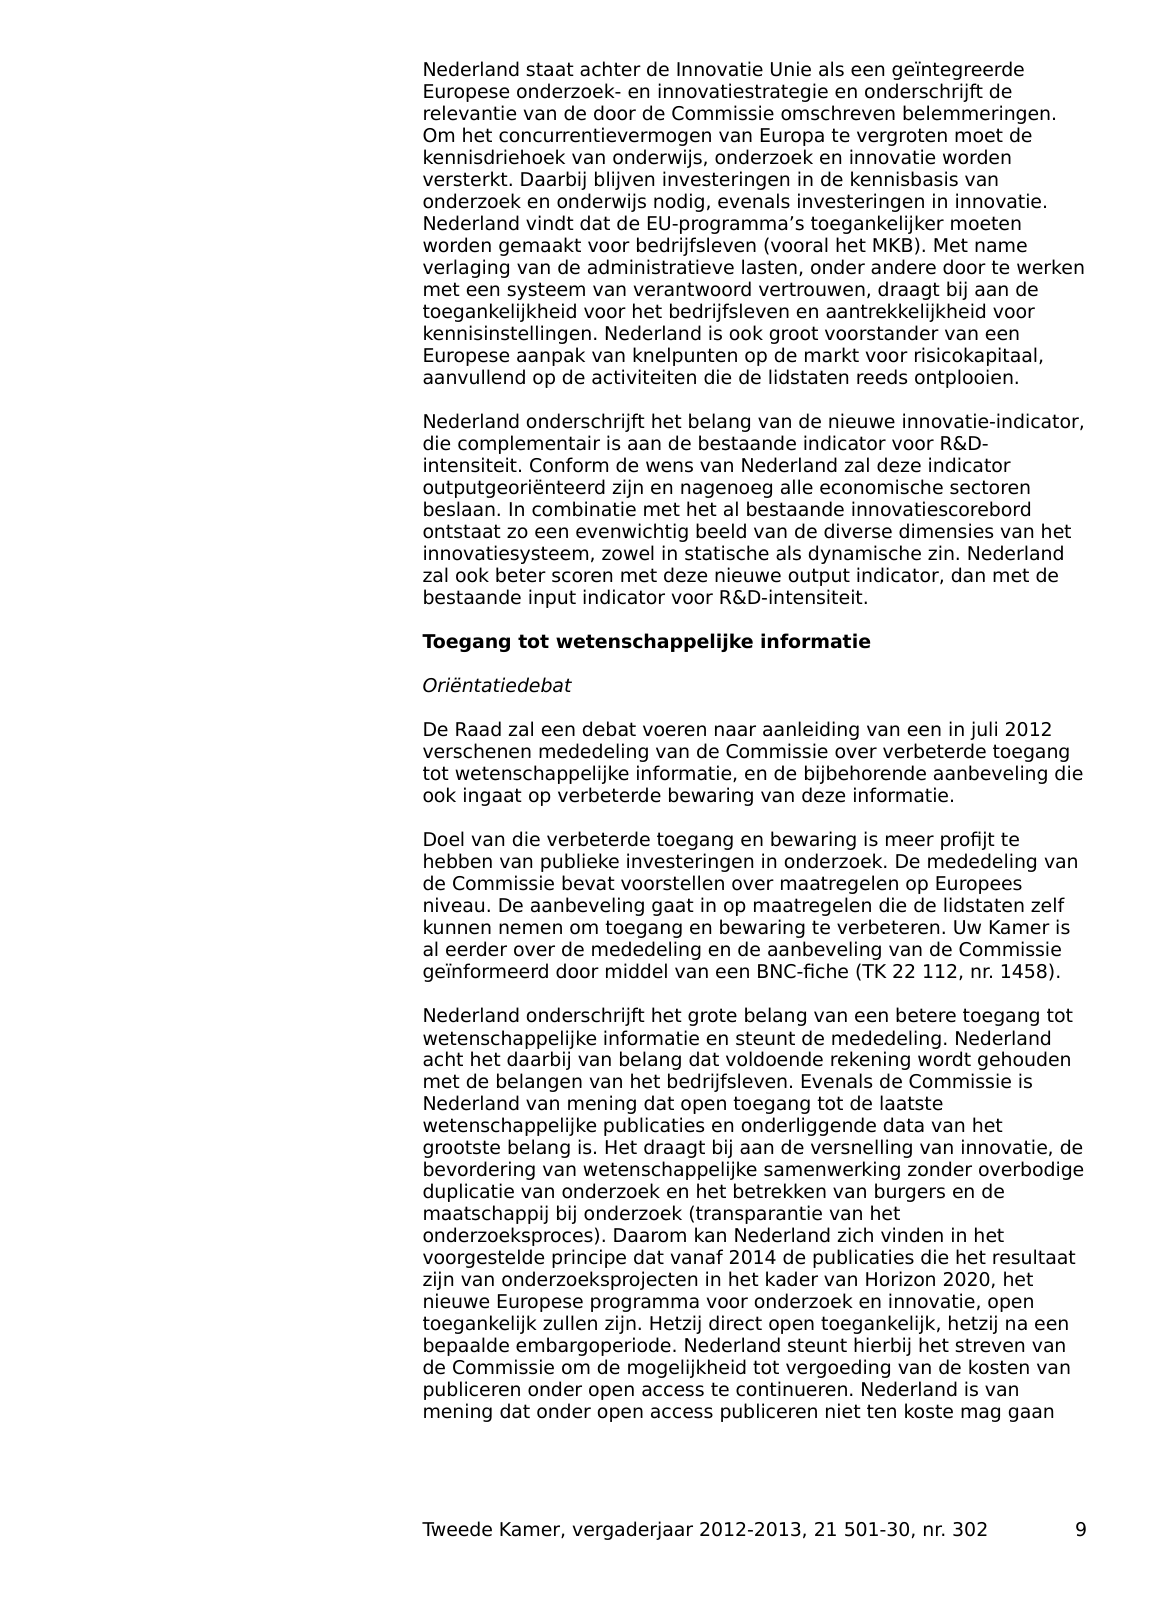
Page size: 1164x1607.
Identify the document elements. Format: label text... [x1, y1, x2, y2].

text Nederland onderschrijft het grote belang van een betere toegang tot wetenschappelijke informatie en steunt de mededeling. Nederland acht het daarbij van belang dat voldoende rekening wordt gehouden met de belangen van het bedrijfsleven. Evenals de Commissie is Nederland van mening dat open toegang tot de laatste wetenschappelijke publicaties en onderliggende data van het grootste belang is. Het draagt bij aan de versnelling van innovatie, de bevordering van wetenschappelijke samenwerking zonder overbodige duplicatie van onderzoek en het betrekken van burgers en de maatschappij bij onderzoek (transparantie van het onderzoeksproces). Daarom kan Nederland zich vinden in het voorgestelde principe dat vanaf 2014 de publicaties die het resultaat zijn van onderzoeksprojecten in het kader van Horizon 2020, het nieuwe Europese programma voor onderzoek en innovatie, open toegankelijk zullen zijn. Hetzij direct open toegankelijk, hetzij na een bepaalde embargoperiode. Nederland steunt hierbij het streven van de Commissie om de mogelijkheid tot vergoeding van de kosten van publiceren onder open access te continueren. Nederland is van mening dat onder open access publiceren niet ten koste mag gaan [422, 1005, 1087, 1423]
text Nederland staat achter de Innovatie Unie als een geïntegreerde Europese onderzoek- en innovatiestrategie en onderschrijft de relevantie van de door de Commissie omschreven belemmeringen. [422, 59, 1087, 125]
text De Raad zal een debat voeren naar aanleiding van een in juli 2012 verschenen mededeling van de Commissie over verbeterde toegang tot wetenschappelijke informatie, en de bijbehorende aanbeveling die ook ingaat op verbeterde bewaring van deze informatie. [422, 719, 1087, 807]
text Nederland onderschrijft het belang van de nieuwe innovatie-indicator, die complementair is aan de bestaande indicator voor R&D-intensiteit. Conform de wens van Nederland zal deze indicator outputgeoriënteerd zijn en nagenoeg alle economische sectoren beslaan. In combinatie met het al bestaande innovatiescorebord ontstaat zo een evenwichtig beeld van de diverse dimensies van het innovatiesysteem, zowel in statische als dynamische zin. Nederland zal ook beter scoren met deze nieuwe output indicator, dan met de bestaande input indicator voor R&D-intensiteit. [422, 411, 1087, 609]
subtitle Oriëntatiedebat [422, 675, 1087, 697]
text Om het concurrentievermogen van Europa te vergroten moet de kennisdriehoek van onderwijs, onderzoek en innovatie worden versterkt. Daarbij blijven investeringen in de kennisbasis van onderzoek en onderwijs nodig, evenals investeringen in innovatie. Nederland vindt dat de EU-programma’s toegankelijker moeten worden gemaakt voor bedrijfsleven (vooral het MKB). Met name verlaging van de administratieve lasten, onder andere door te werken met een systeem van verantwoord vertrouwen, draagt bij aan de toegankelijkheid voor het bedrijfsleven en aantrekkelijkheid voor kennisinstellingen. Nederland is ook groot voorstander van een Europese aanpak van knelpunten op de markt voor risicokapitaal, aanvullend op de activiteiten die de lidstaten reeds ontplooien. [422, 125, 1087, 389]
text Doel van die verbeterde toegang en bewaring is meer profijt te hebben van publieke investeringen in onderzoek. De mededeling van de Commissie bevat voorstellen over maatregelen op Europees niveau. De aanbeveling gaat in op maatregelen die de lidstaten zelf kunnen nemen om toegang en bewaring te verbeteren. Uw Kamer is al eerder over de mededeling en de aanbeveling van de Commissie geïnformeerd door middel van een BNC-fiche (TK 22 112, nr. 1458). [422, 829, 1087, 983]
subtitle Toegang tot wetenschappelijke informatie [422, 631, 1087, 653]
